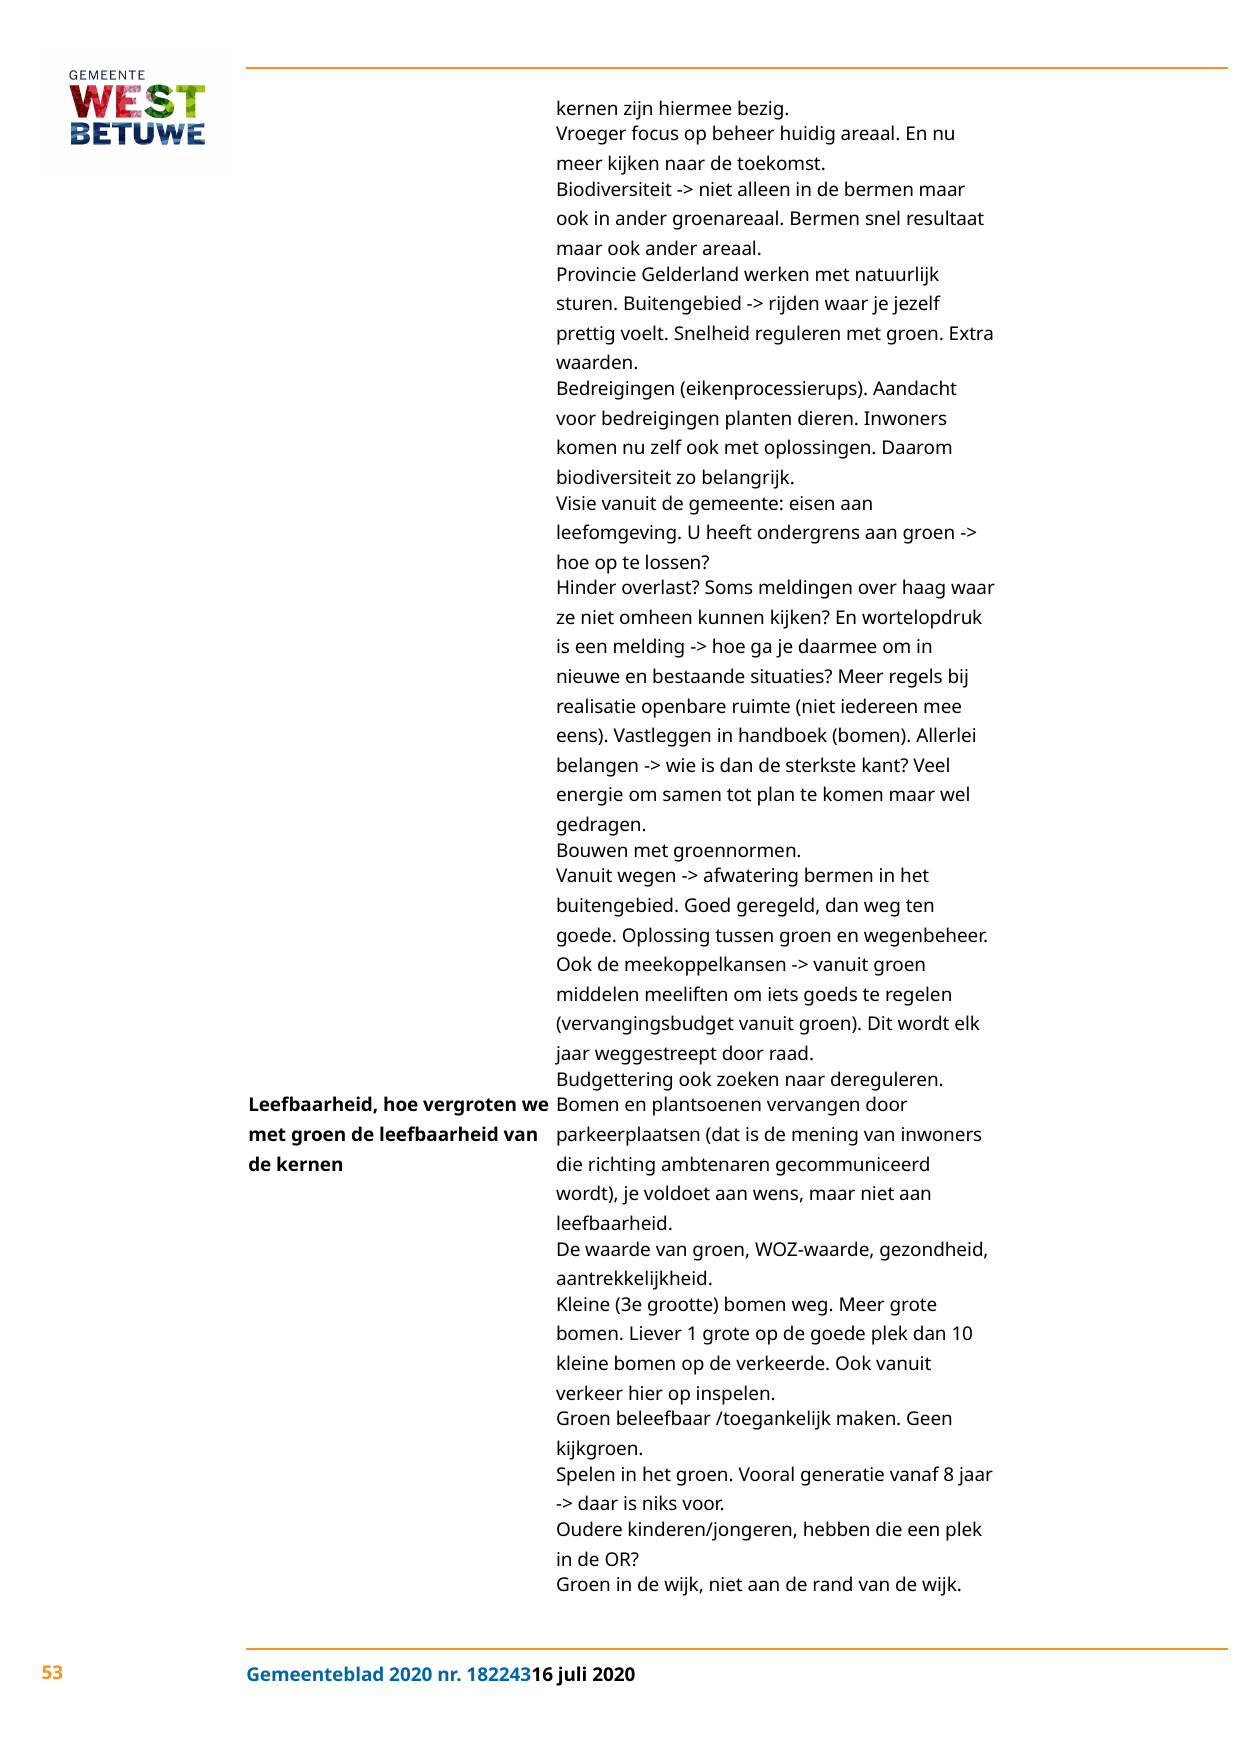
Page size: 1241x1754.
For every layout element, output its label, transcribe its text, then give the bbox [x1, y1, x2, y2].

table_cell Kleine (3e grootte) bomen weg. Meer grote bomen. Liever 1 grote op de goede plek dan 10 kleine bomen op de verkeerde. Ook vanuit verkeer hier op inspelen. [556, 1291, 998, 1406]
table_cell Hinder overlast? Soms meldingen over haag waar ze niet omheen kunnen kijken? En wortelopdruk is een melding -> hoe ga je daarmee om in nieuwe en bestaande situaties? Meer regels bij realisatie openbare ruimte (niet iedereen mee eens). Vastleggen in handboek (bomen). Allerlei belangen -> wie is dan de sterkste kant? Veel energie om samen tot plan te komen maar wel gedragen. [556, 575, 998, 837]
table_cell Provincie Gelderland werken met natuurlijk sturen. Buitengebied -> rijden waar je jezelf prettig voelt. Snelheid reguleren met groen. Extra waarden. [556, 261, 998, 375]
table_cell Groen beleefbaar /toegankelijk maken. Geen kijkgroen. [556, 1406, 998, 1461]
table_cell kernen zijn hiermee bezig. [556, 95, 998, 121]
table_cell Leefbaarheid, hoe vergroten we met groen de leefbaarheid van de kernen [248, 1092, 556, 1236]
table_cell [248, 863, 556, 1066]
table_cell Bouwen met groennormen. [556, 837, 998, 863]
table_cell Budgettering ook zoeken naar dereguleren. [556, 1066, 998, 1092]
table_cell [248, 121, 556, 176]
table_cell Bomen en plantsoenen vervangen door parkeerplaatsen (dat is de mening van inwoners die richting ambtenaren gecommuniceerd wordt), je voldoet aan wens, maar niet aan leefbaarheid. [556, 1092, 998, 1236]
table_cell Groen in de wijk, niet aan de rand van de wijk. [556, 1571, 998, 1597]
picture [41, 47, 231, 172]
table_cell [248, 176, 556, 261]
table_cell [248, 1066, 556, 1092]
table_cell De waarde van groen, WOZ-waarde, gezondheid, aantrekkelijkheid. [556, 1236, 998, 1291]
table_cell [248, 837, 556, 863]
table_cell Bedreigingen (eikenprocessierups). Aandacht voor bedreigingen planten dieren. Inwoners komen nu zelf ook met oplossingen. Daarom biodiversiteit zo belangrijk. [556, 375, 998, 490]
table_cell [248, 1236, 556, 1291]
table_cell [248, 1516, 556, 1571]
table_cell [248, 1291, 556, 1406]
table_cell Vroeger focus op beheer huidig areaal. En nu meer kijken naar de toekomst. [556, 121, 998, 176]
table_cell [248, 1571, 556, 1597]
table_cell [248, 95, 556, 121]
table_cell Visie vanuit de gemeente: eisen aan leefomgeving. U heeft ondergrens aan groen -> hoe op te lossen? [556, 490, 998, 574]
table_cell Biodiversiteit -> niet alleen in de bermen maar ook in ander groenareaal. Bermen snel resultaat maar ook ander areaal. [556, 176, 998, 261]
table_cell [248, 261, 556, 375]
table_cell Spelen in het groen. Vooral generatie vanaf 8 jaar -> daar is niks voor. [556, 1461, 998, 1516]
table_cell [248, 490, 556, 574]
table_cell Oudere kinderen/jongeren, hebben die een plek in de OR? [556, 1516, 998, 1571]
table_cell [248, 375, 556, 490]
table_cell [248, 1461, 556, 1516]
table_cell Vanuit wegen -> afwatering bermen in het buitengebied. Goed geregeld, dan weg ten goede. Oplossing tussen groen en wegenbeheer. Ook de meekoppelkansen -> vanuit groen middelen meeliften om iets goeds te regelen (vervangingsbudget vanuit groen). Dit wordt elk jaar weggestreept door raad. [556, 863, 998, 1066]
table_cell [248, 575, 556, 837]
table_cell [248, 1406, 556, 1461]
